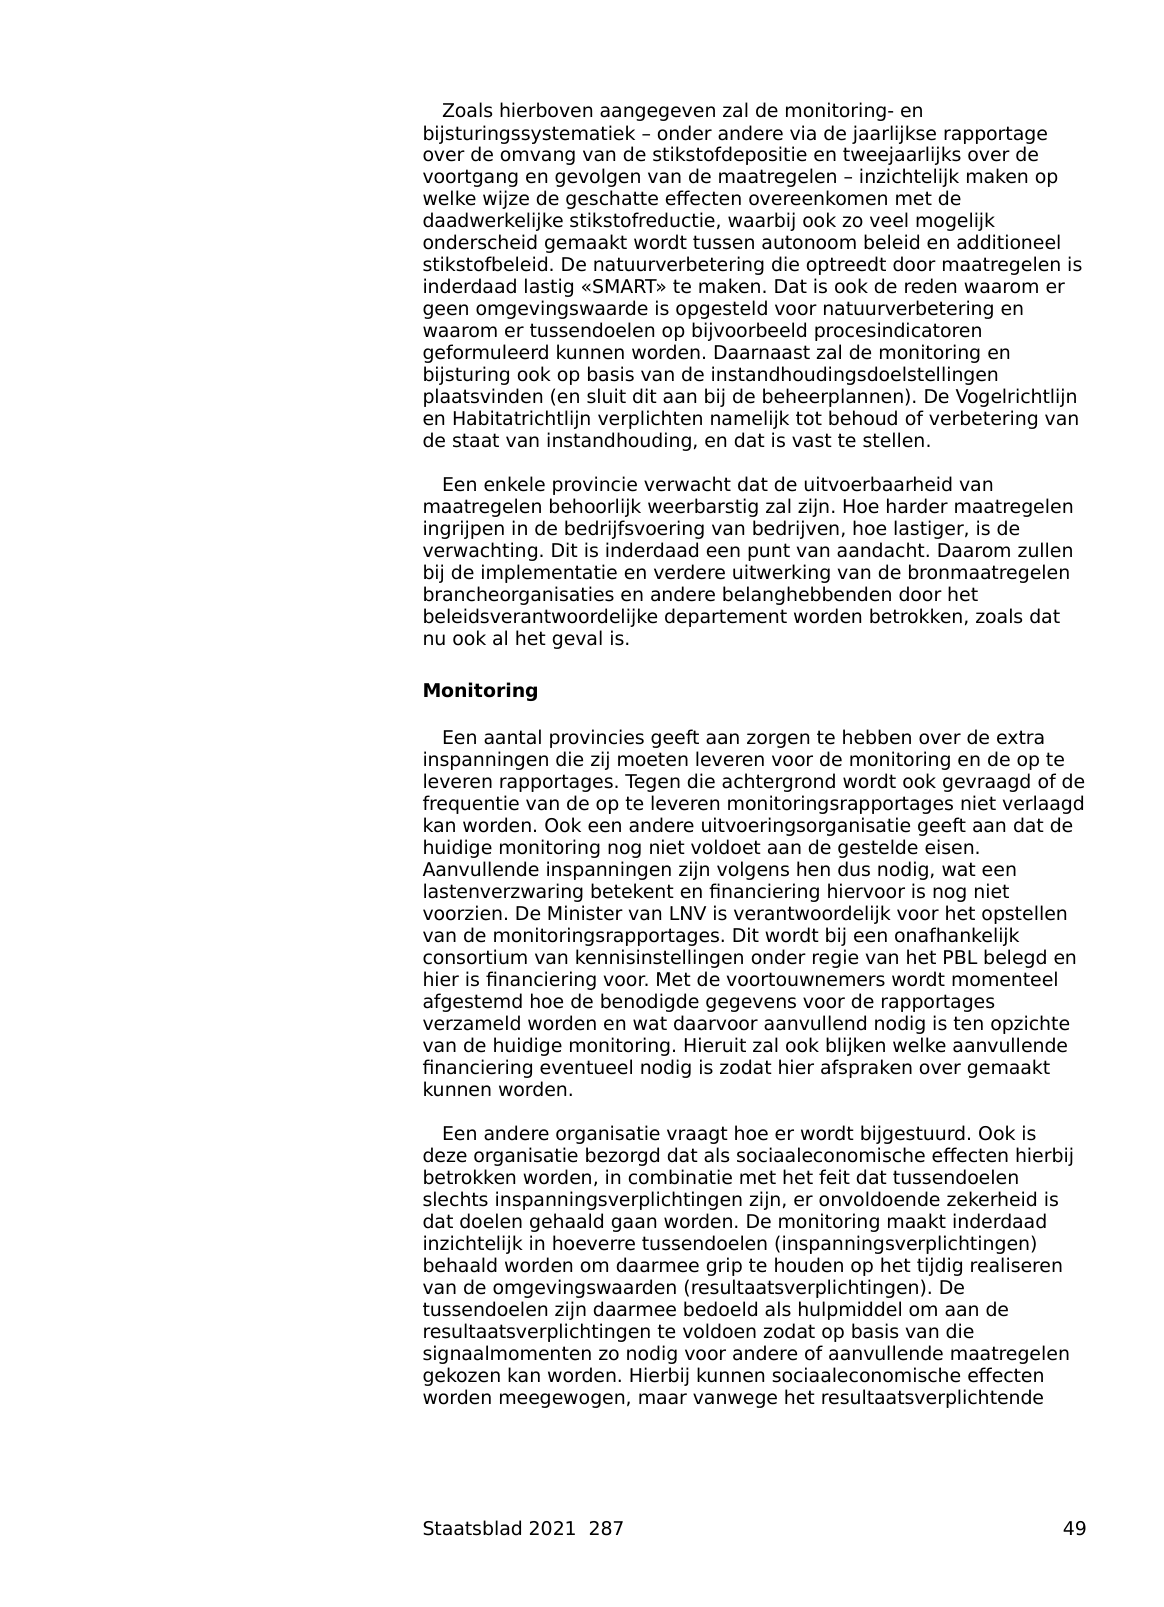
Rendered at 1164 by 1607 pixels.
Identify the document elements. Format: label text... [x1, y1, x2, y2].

subtitle Monitoring [422, 680, 1087, 702]
text Een enkele provincie verwacht dat de uitvoerbaarheid van maatregelen behoorlijk weerbarstig zal zijn. Hoe harder maatregelen ingrijpen in de bedrijfsvoering van bedrijven, hoe lastiger, is de verwachting. Dit is inderdaad een punt van aandacht. Daarom zullen bij de implementatie en verdere uitwerking van de bronmaatregelen brancheorganisaties en andere belanghebbenden door het beleidsverantwoordelijke departement worden betrokken, zoals dat nu ook al het geval is. [422, 474, 1087, 650]
text Zoals hierboven aangegeven zal de monitoring- en bijsturingssystematiek – onder andere via de jaarlijkse rapportage over de omvang van de stikstofdepositie en tweejaarlijks over de voortgang en gevolgen van de maatregelen – inzichtelijk maken op welke wijze de geschatte effecten overeenkomen met de daadwerkelijke stikstofreductie, waarbij ook zo veel mogelijk onderscheid gemaakt wordt tussen autonoom beleid en additioneel stikstofbeleid. De natuurverbetering die optreedt door maatregelen is inderdaad lastig «SMART» te maken. Dat is ook de reden waarom er geen omgevingswaarde is opgesteld voor natuurverbetering en waarom er tussendoelen op bijvoorbeeld procesindicatoren geformuleerd kunnen worden. Daarnaast zal de monitoring en bijsturing ook op basis van de instandhoudingsdoelstellingen plaatsvinden (en sluit dit aan bij de beheerplannen). De Vogelrichtlijn en Habitatrichtlijn verplichten namelijk tot behoud of verbetering van de staat van instandhouding, en dat is vast te stellen. [422, 100, 1087, 452]
text Een aantal provincies geeft aan zorgen te hebben over de extra inspanningen die zij moeten leveren voor de monitoring en de op te leveren rapportages. Tegen die achtergrond wordt ook gevraagd of de frequentie van de op te leveren monitoringsrapportages niet verlaagd kan worden. Ook een andere uitvoeringsorganisatie geeft aan dat de huidige monitoring nog niet voldoet aan de gestelde eisen. Aanvullende inspanningen zijn volgens hen dus nodig, wat een lastenverzwaring betekent en financiering hiervoor is nog niet voorzien. De Minister van LNV is verantwoordelijk voor het opstellen van de monitoringsrapportages. Dit wordt bij een onafhankelijk consortium van kennisinstellingen onder regie van het PBL belegd en hier is financiering voor. Met de voortouwnemers wordt momenteel afgestemd hoe de benodigde gegevens voor de rapportages verzameld worden en wat daarvoor aanvullend nodig is ten opzichte van de huidige monitoring. Hieruit zal ook blijken welke aanvullende financiering eventueel nodig is zodat hier afspraken over gemaakt kunnen worden. [422, 727, 1087, 1101]
text Een andere organisatie vraagt hoe er wordt bijgestuurd. Ook is deze organisatie bezorgd dat als sociaaleconomische effecten hierbij betrokken worden, in combinatie met het feit dat tussendoelen slechts inspanningsverplichtingen zijn, er onvoldoende zekerheid is dat doelen gehaald gaan worden. De monitoring maakt inderdaad inzichtelijk in hoeverre tussendoelen (inspanningsverplichtingen) behaald worden om daarmee grip te houden op het tijdig realiseren van de omgevingswaarden (resultaatsverplichtingen). De tussendoelen zijn daarmee bedoeld als hulpmiddel om aan de resultaatsverplichtingen te voldoen zodat op basis van die signaalmomenten zo nodig voor andere of aanvullende maatregelen gekozen kan worden. Hierbij kunnen sociaaleconomische effecten worden meegewogen, maar vanwege het resultaatsverplichtende [422, 1123, 1087, 1409]
